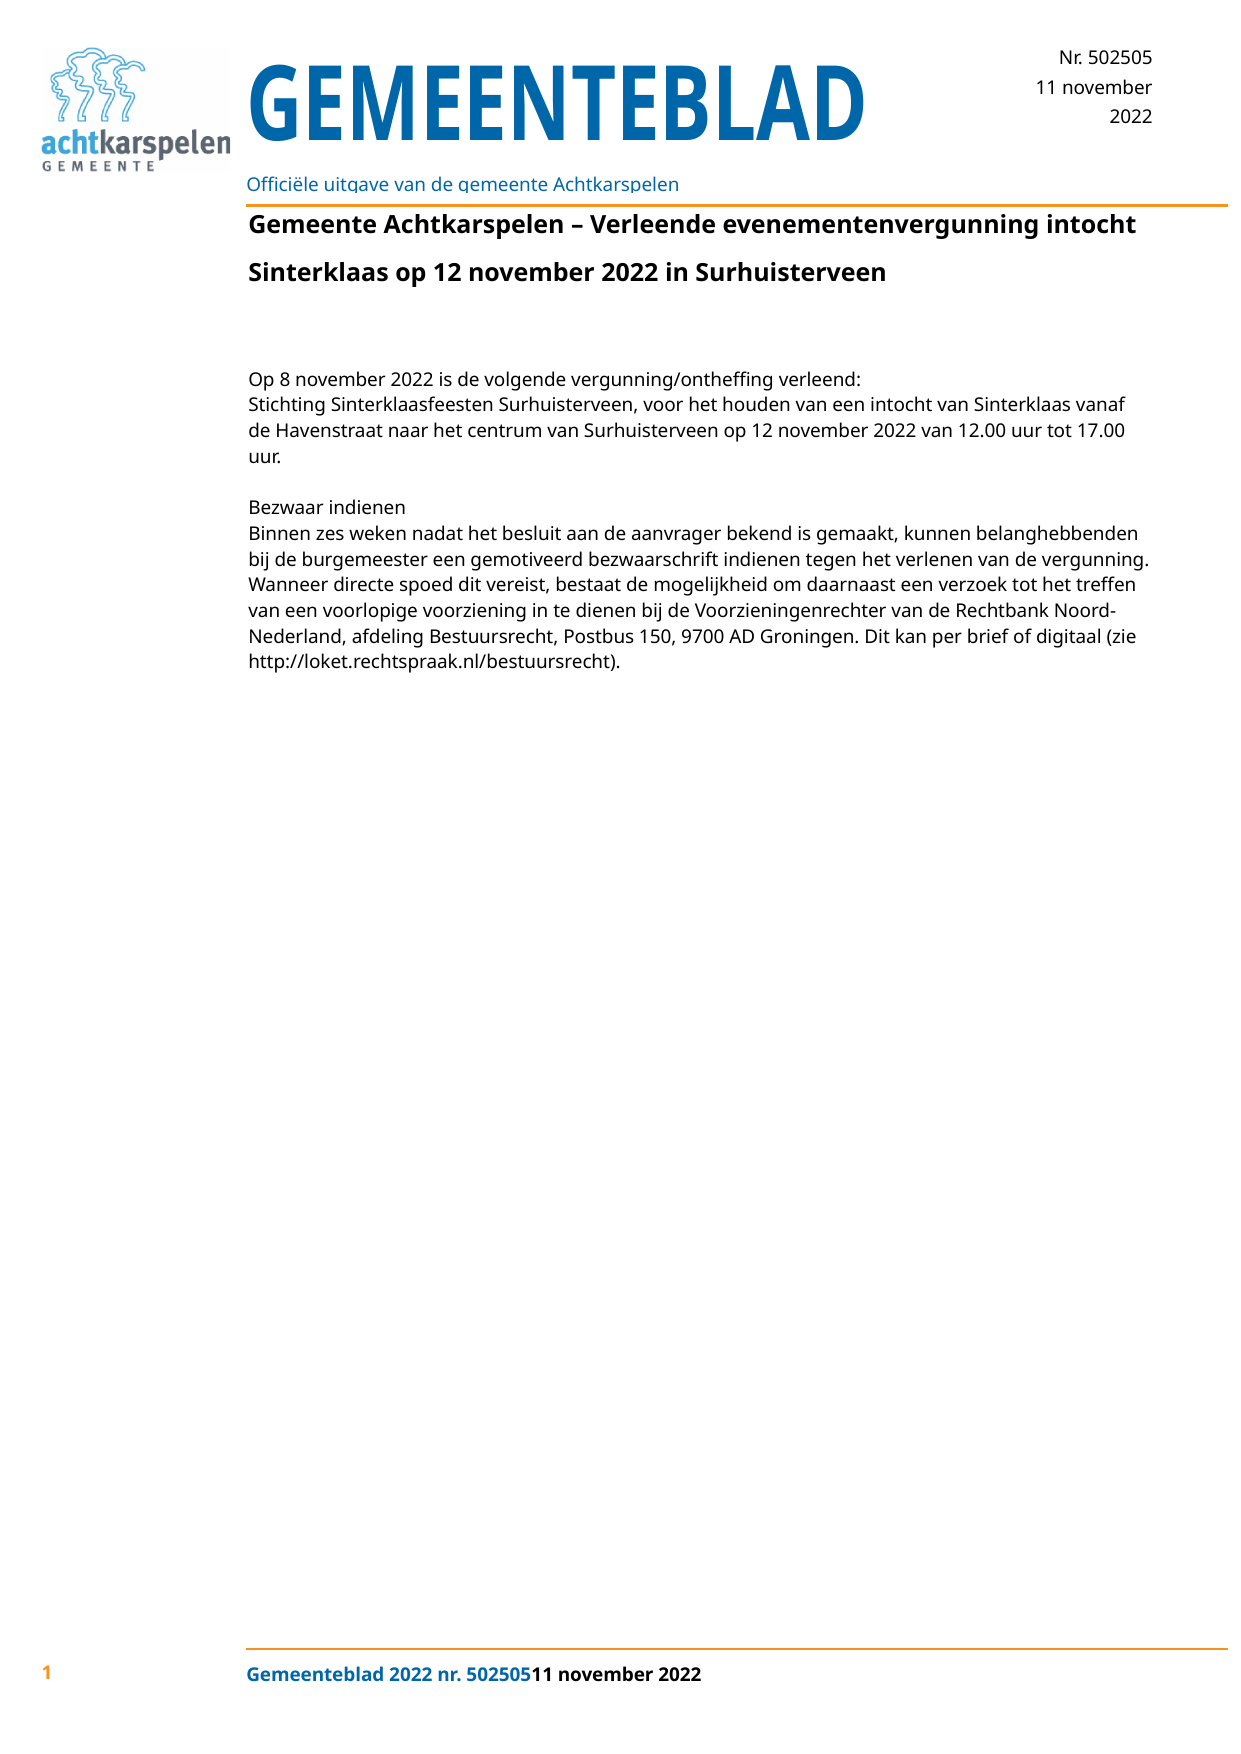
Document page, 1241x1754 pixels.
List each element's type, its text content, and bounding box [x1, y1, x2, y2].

text Op 8 november 2022 is de volgende vergunning/ontheffing verleend: [248, 366, 1152, 391]
picture [41, 47, 231, 172]
text Binnen zes weken nadat het besluit aan de aanvrager bekend is gemaakt, kunnen belanghebbenden bij de burgemeester een gemotiveerd bezwaarschrift indienen tegen het verlenen van de vergunning. Wanneer directe spoed dit vereist, bestaat de mogelijkheid om daarnaast een verzoek tot het treffen van een voorlopige voorziening in te dienen bij de Voorzieningenrechter van de Rechtbank Noord-Nederland, afdeling Bestuursrecht, Postbus 150, 9700 AD Groningen. Dit kan per brief of digitaal (zie http://loket.rechtspraak.nl/bestuursrecht). [248, 520, 1152, 674]
text Stichting Sinterklaasfeesten Surhuisterveen, voor het houden van een intocht van Sinterklaas vanaf de Havenstraat naar het centrum van Surhuisterveen op 12 november 2022 van 12.00 uur tot 17.00 uur. [248, 391, 1152, 469]
text Bezwaar indienen [248, 494, 1152, 520]
text Gemeente Achtkarspelen – Verleende evenementenvergunning intocht Sinterklaas op 12 november 2022 in Surhuisterveen [248, 207, 1152, 288]
